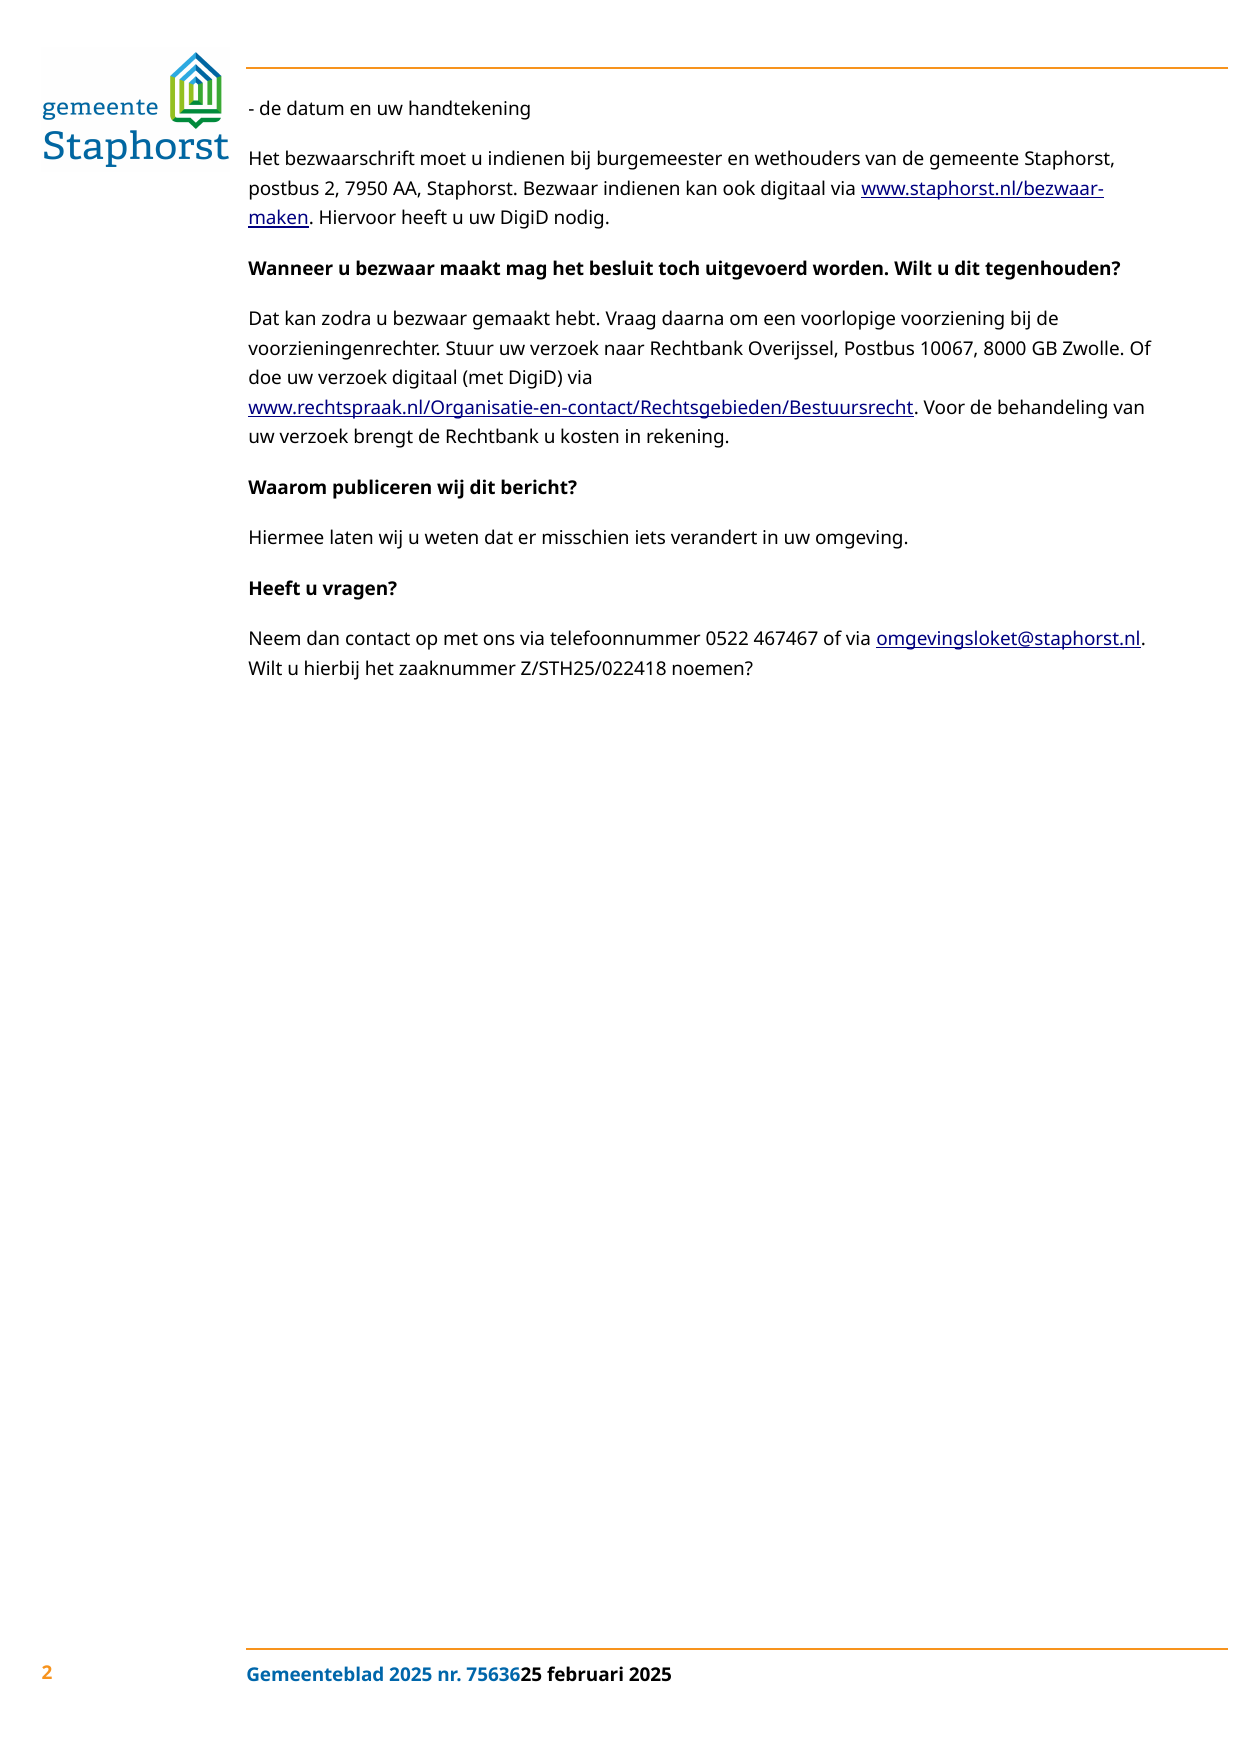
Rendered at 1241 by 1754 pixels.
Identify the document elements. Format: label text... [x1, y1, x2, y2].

text - de datum en uw handtekening [248, 95, 1152, 121]
text Heeft u vragen? [248, 575, 1152, 601]
text Wanneer u bezwaar maakt mag het besluit toch uitgevoerd worden. Wilt u dit tegenhouden? [248, 255, 1152, 281]
text Dat kan zodra u bezwaar gemaakt hebt. Vraag daarna om een voorlopige voorziening bij de voorzieningenrechter. Stuur uw verzoek naar Rechtbank Overijssel, Postbus 10067, 8000 GB Zwolle. Of doe uw verzoek digitaal (met DigiD) via www.rechtspraak.nl/Organisatie-en-contact/Rechtsgebieden/Bestuursrecht. Voor de behandeling van uw verzoek brengt de Rechtbank u kosten in rekening. [248, 305, 1152, 449]
text Neem dan contact op met ons via telefoonnummer 0522 467467 of via omgevingsloket@staphorst.nl. Wilt u hierbij het zaaknummer Z/STH25/022418 noemen? [248, 625, 1152, 681]
text Hiermee laten wij u weten dat er misschien iets verandert in uw omgeving. [248, 524, 1152, 550]
text Waarom publiceren wij dit bericht? [248, 474, 1152, 500]
picture [41, 47, 231, 172]
text Het bezwaarschrift moet u indienen bij burgemeester en wethouders van de gemeente Staphorst, postbus 2, 7950 AA, Staphorst. Bezwaar indienen kan ook digitaal via www.staphorst.nl/bezwaar-maken. Hiervoor heeft u uw DigiD nodig. [248, 145, 1152, 230]
